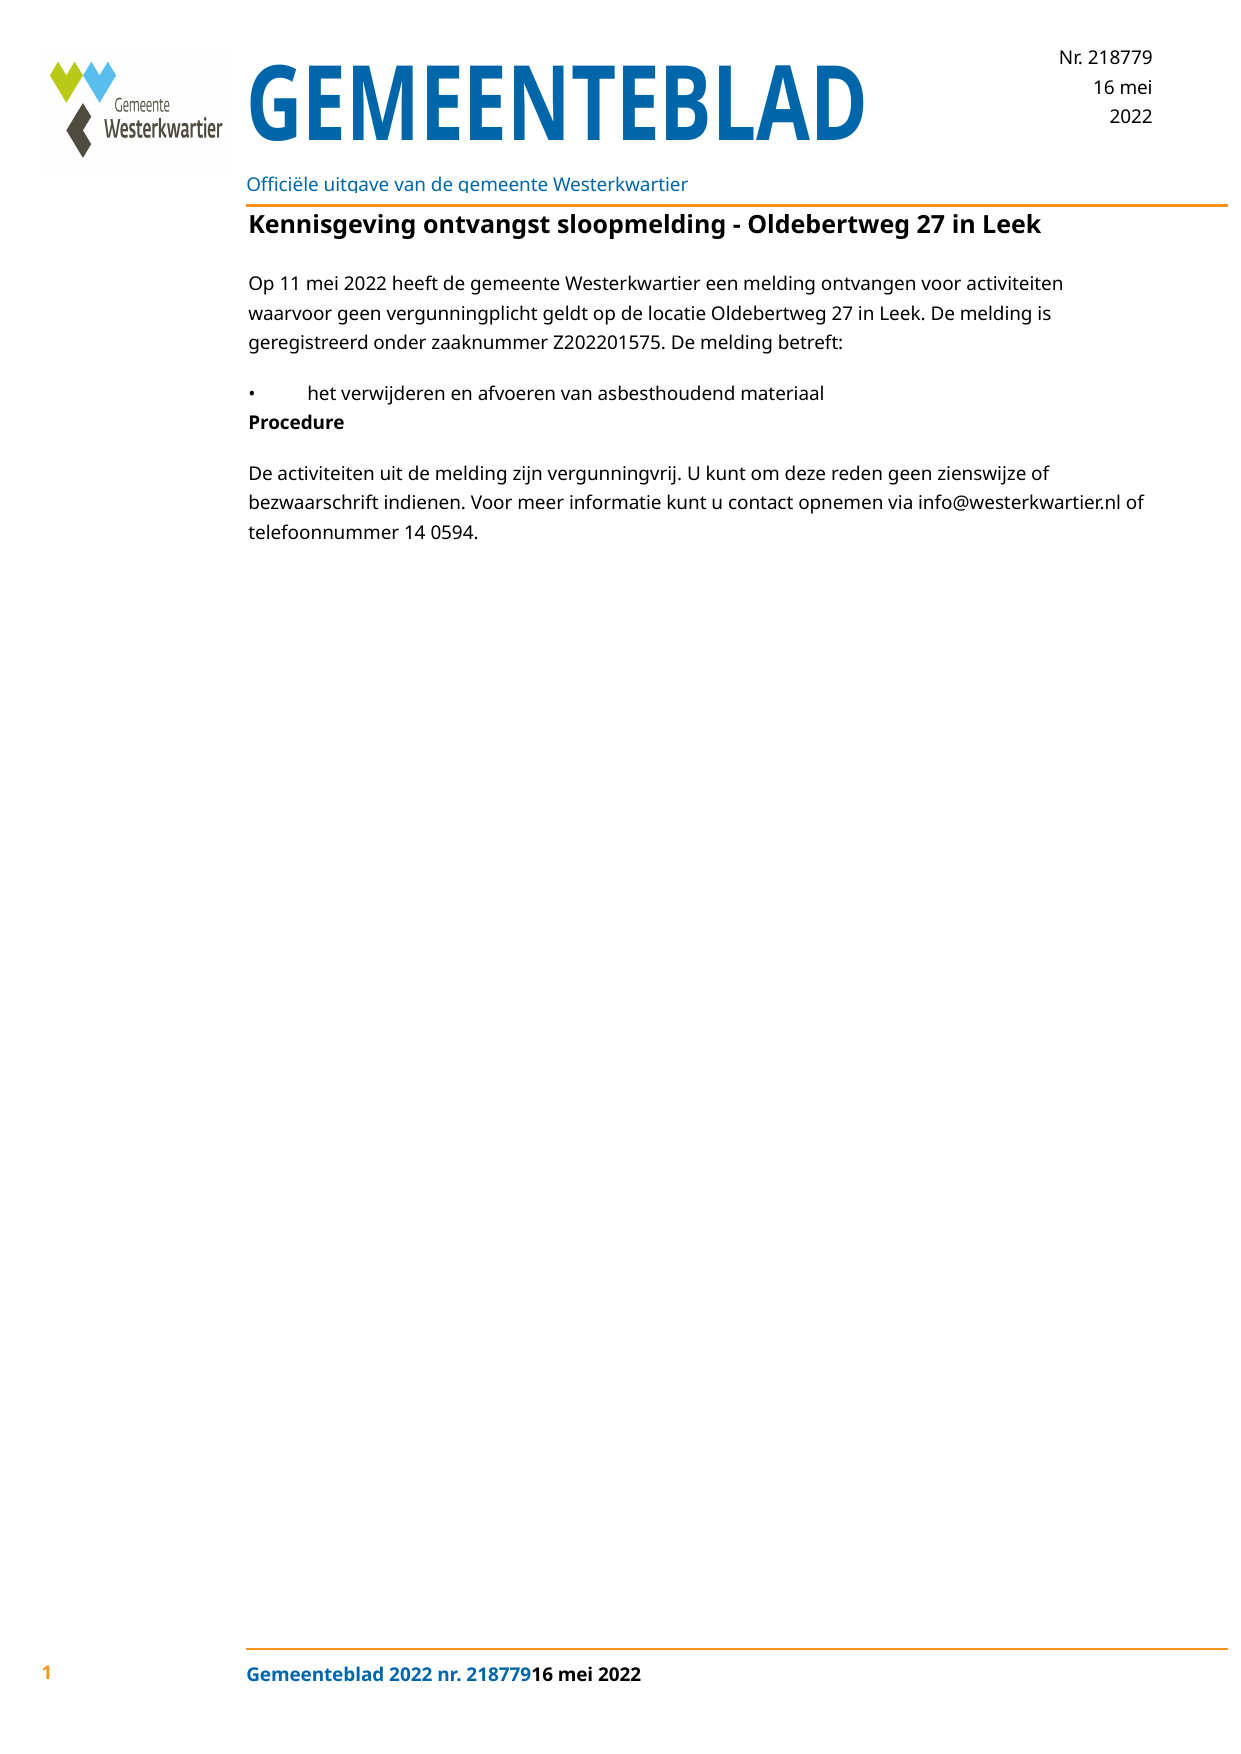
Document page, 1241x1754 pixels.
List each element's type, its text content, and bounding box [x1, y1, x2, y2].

text De activiteiten uit de melding zijn vergunningvrij. U kunt om deze reden geen zienswijze of bezwaarschrift indienen. Voor meer informatie kunt u contact opnemen via info@westerkwartier.nl of telefoonnummer 14 0594. [248, 460, 1152, 545]
text Kennisgeving ontvangst sloopmelding - Oldebertweg 27 in Leek [248, 207, 1152, 241]
text Procedure [248, 409, 1152, 435]
list het verwijderen en afvoeren van asbesthoudend materiaal [248, 380, 1152, 406]
text Op 11 mei 2022 heeft de gemeente Westerkwartier een melding ontvangen voor activiteiten waarvoor geen vergunningplicht geldt op de locatie Oldebertweg 27 in Leek. De melding is geregistreerd onder zaaknummer Z202201575. De melding betreft: [248, 270, 1152, 355]
picture [41, 47, 231, 172]
